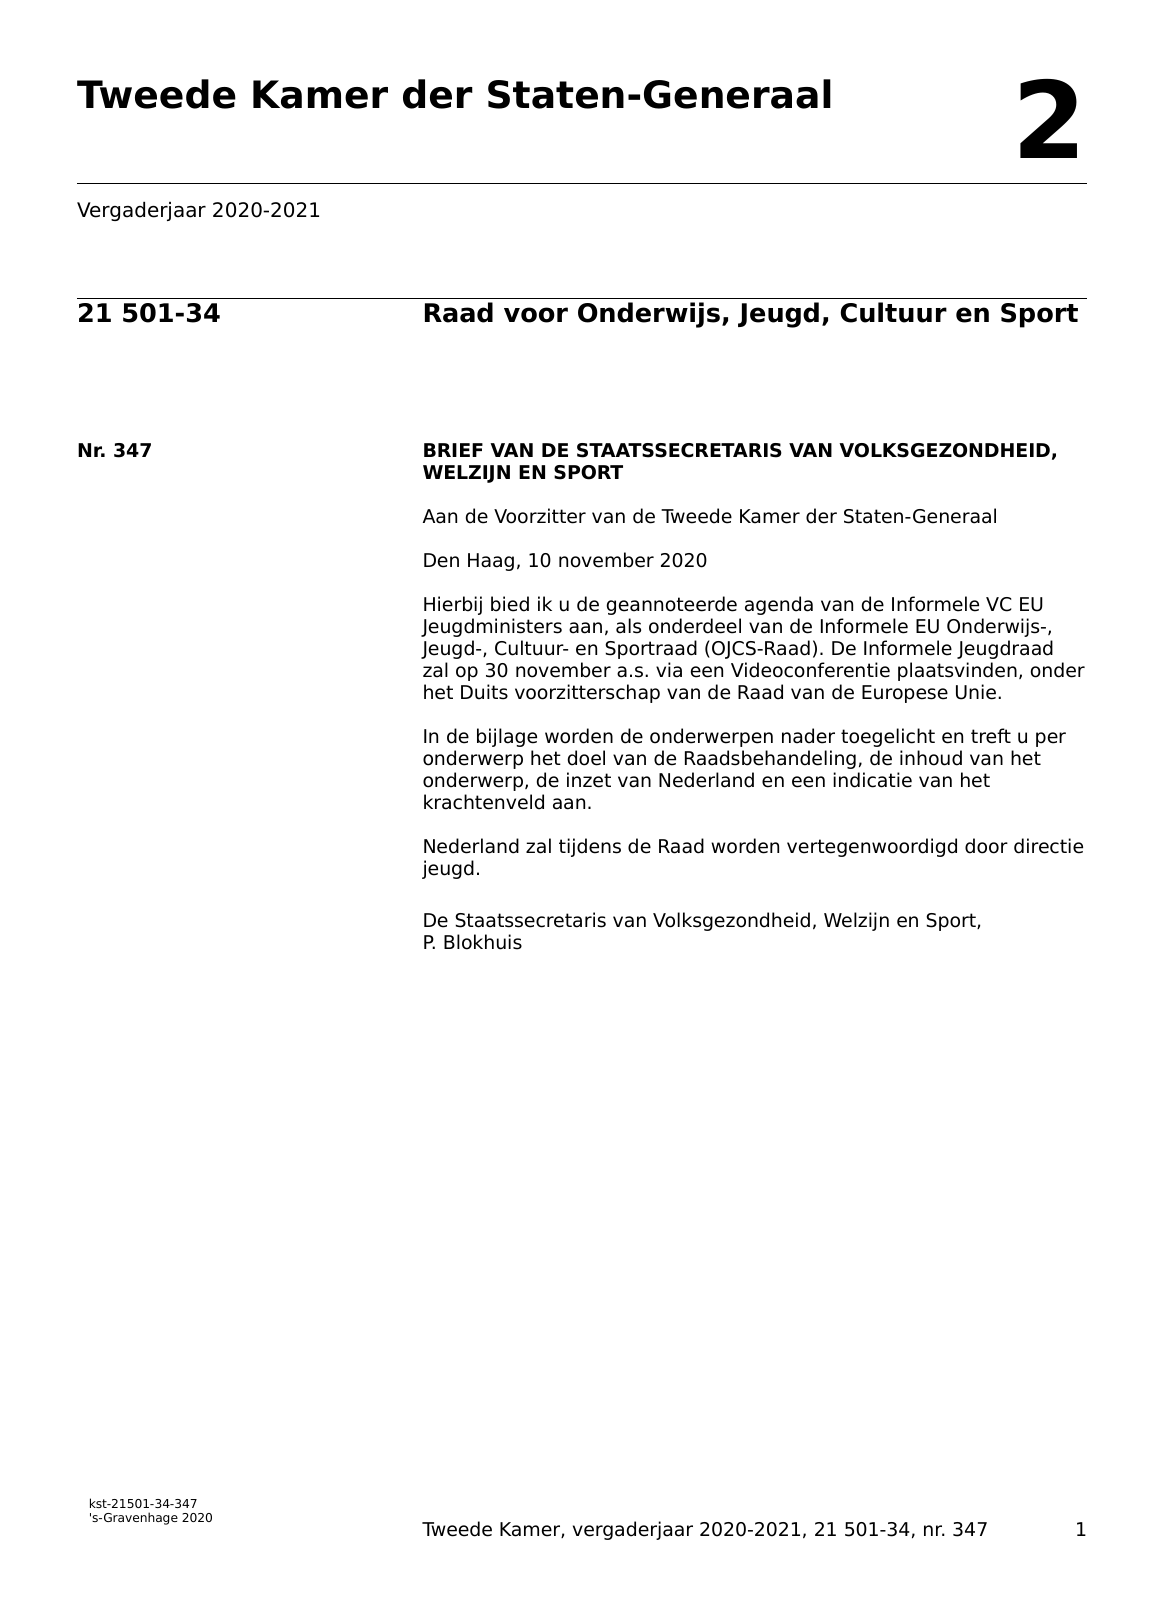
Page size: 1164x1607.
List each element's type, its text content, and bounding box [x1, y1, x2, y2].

subtitle 21 501-34 Raad voor Onderwijs, Jeugd, Cultuur en Sport [77, 299, 1087, 329]
text Hierbij bied ik u de geannoteerde agenda van de Informele VC EU Jeugdministers aan, als onderdeel van de Informele EU Onderwijs-, Jeugd-, Cultuur- en Sportraad (OJCS-Raad). De Informele Jeugdraad zal op 30 november a.s. via een Videoconferentie plaatsvinden, onder het Duits voorzitterschap van de Raad van de Europese Unie. [422, 594, 1087, 704]
subtitle Nr. 347 BRIEF VAN DE STAATSSECRETARIS VAN VOLKSGEZONDHEID, WELZIJN EN SPORT [77, 440, 1087, 484]
table_cell Vergaderjaar 2020-2021 [77, 184, 1087, 298]
text In de bijlage worden de onderwerpen nader toegelicht en treft u per onderwerp het doel van de Raadsbehandeling, de inhoud van het onderwerp, de inzet van Nederland en een indicatie van het krachtenveld aan. [422, 726, 1087, 814]
text 's-Gravenhage 2020 [88, 1511, 323, 1525]
text Aan de Voorzitter van de Tweede Kamer der Staten-Generaal [422, 506, 1087, 528]
text kst-21501-34-347 [88, 1497, 323, 1511]
text Den Haag, 10 november 2020 [422, 550, 1087, 572]
text Nederland zal tijdens de Raad worden vertegenwoordigd door directie jeugd. [422, 836, 1087, 880]
text De Staatssecretaris van Volksgezondheid, Welzijn en Sport, P. Blokhuis [422, 910, 1087, 954]
table_header Tweede Kamer der Staten-Generaal [77, 59, 886, 183]
table_header 2 [886, 59, 1087, 183]
